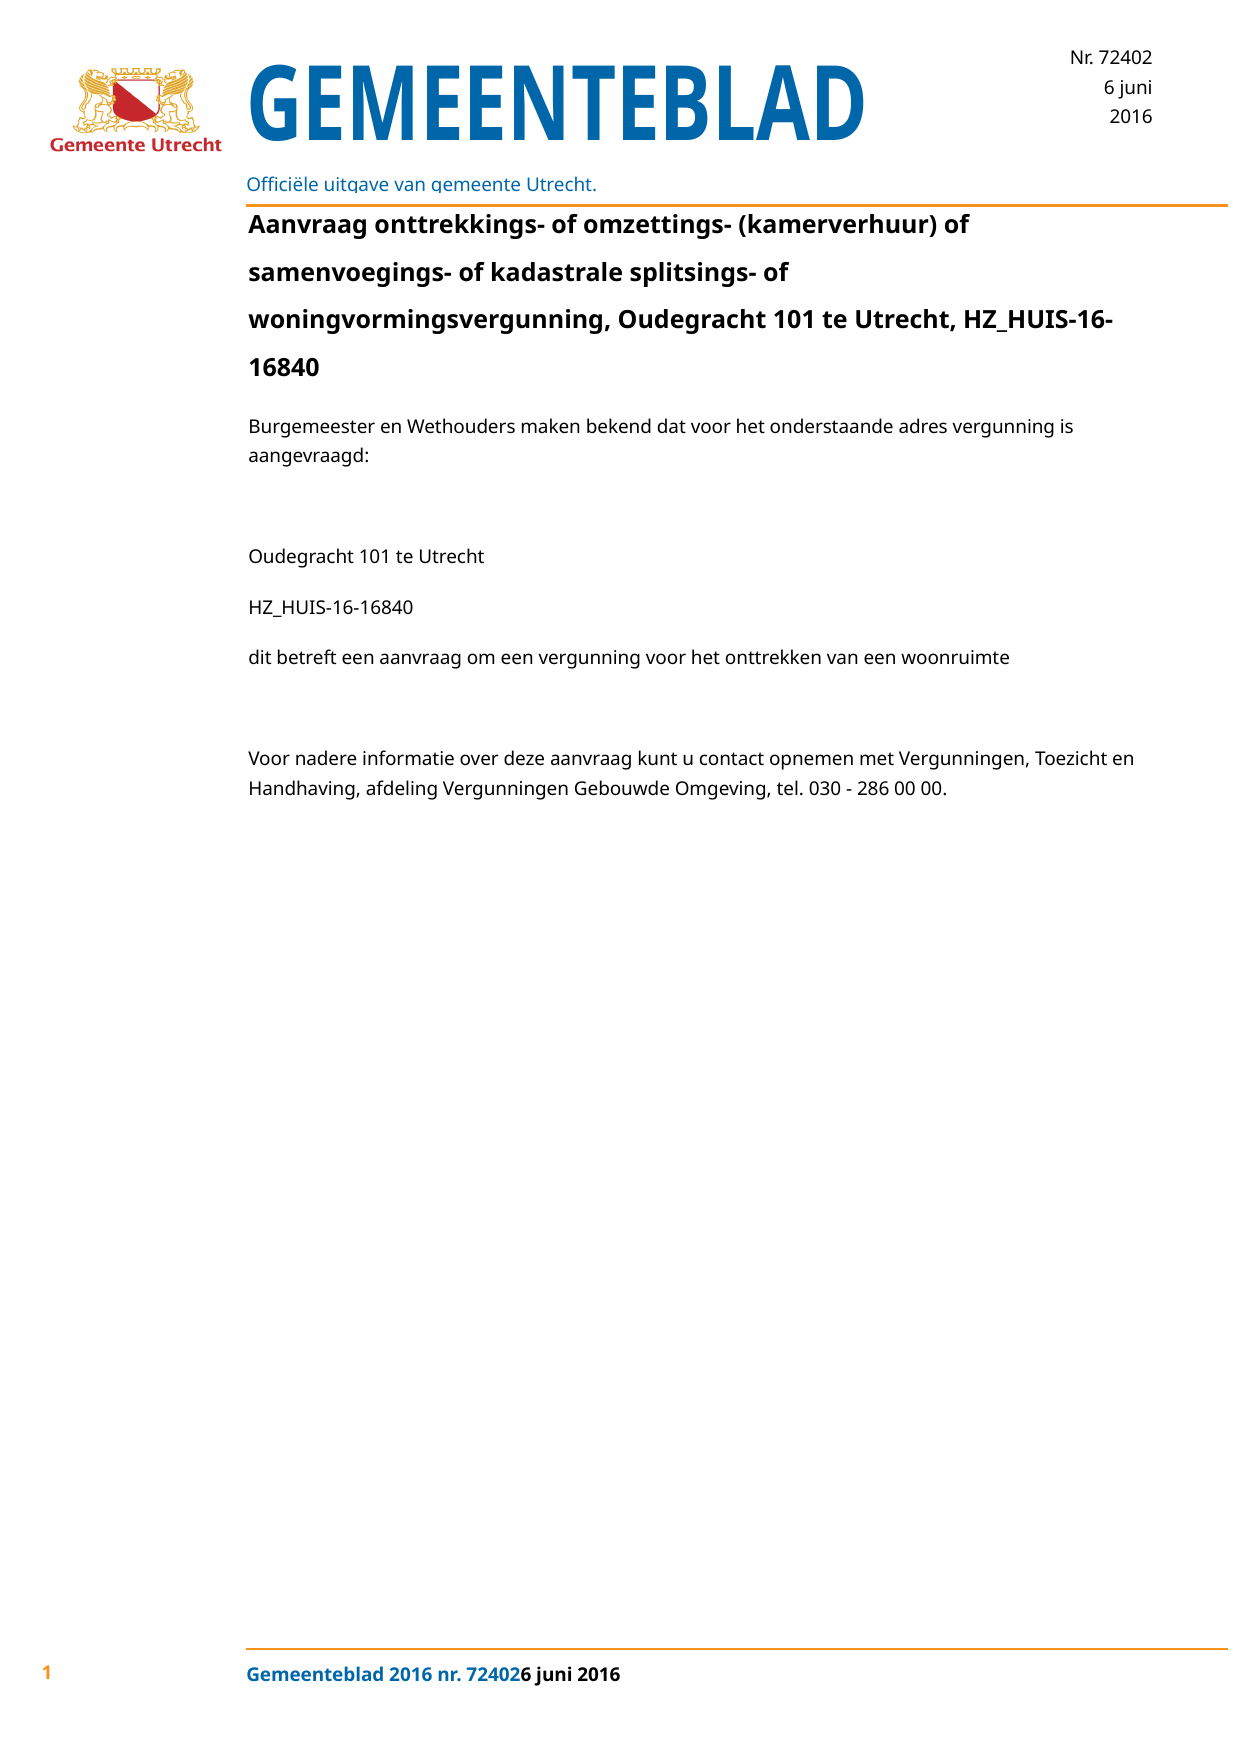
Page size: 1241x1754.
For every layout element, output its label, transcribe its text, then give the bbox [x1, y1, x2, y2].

text Aanvraag onttrekkings- of omzettings- (kamerverhuur) of samenvoegings- of kadastrale splitsings- of woningvormingsvergunning, Oudegracht 101 te Utrecht, HZ_HUIS-16-16840 [248, 207, 1152, 384]
text HZ_HUIS-16-16840 [248, 594, 1152, 620]
text Burgemeester en Wethouders maken bekend dat voor het onderstaande adres vergunning is aangevraagd: [248, 413, 1152, 468]
text Oudegracht 101 te Utrecht [248, 543, 1152, 569]
picture [41, 47, 231, 172]
text Voor nadere informatie over deze aanvraag kunt u contact opnemen met Vergunningen, Toezicht en Handhaving, afdeling Vergunningen Gebouwde Omgeving, tel. 030 - 286 00 00. [248, 745, 1152, 801]
text dit betreft een aanvraag om een vergunning voor het onttrekken van een woonruimte [248, 644, 1152, 670]
